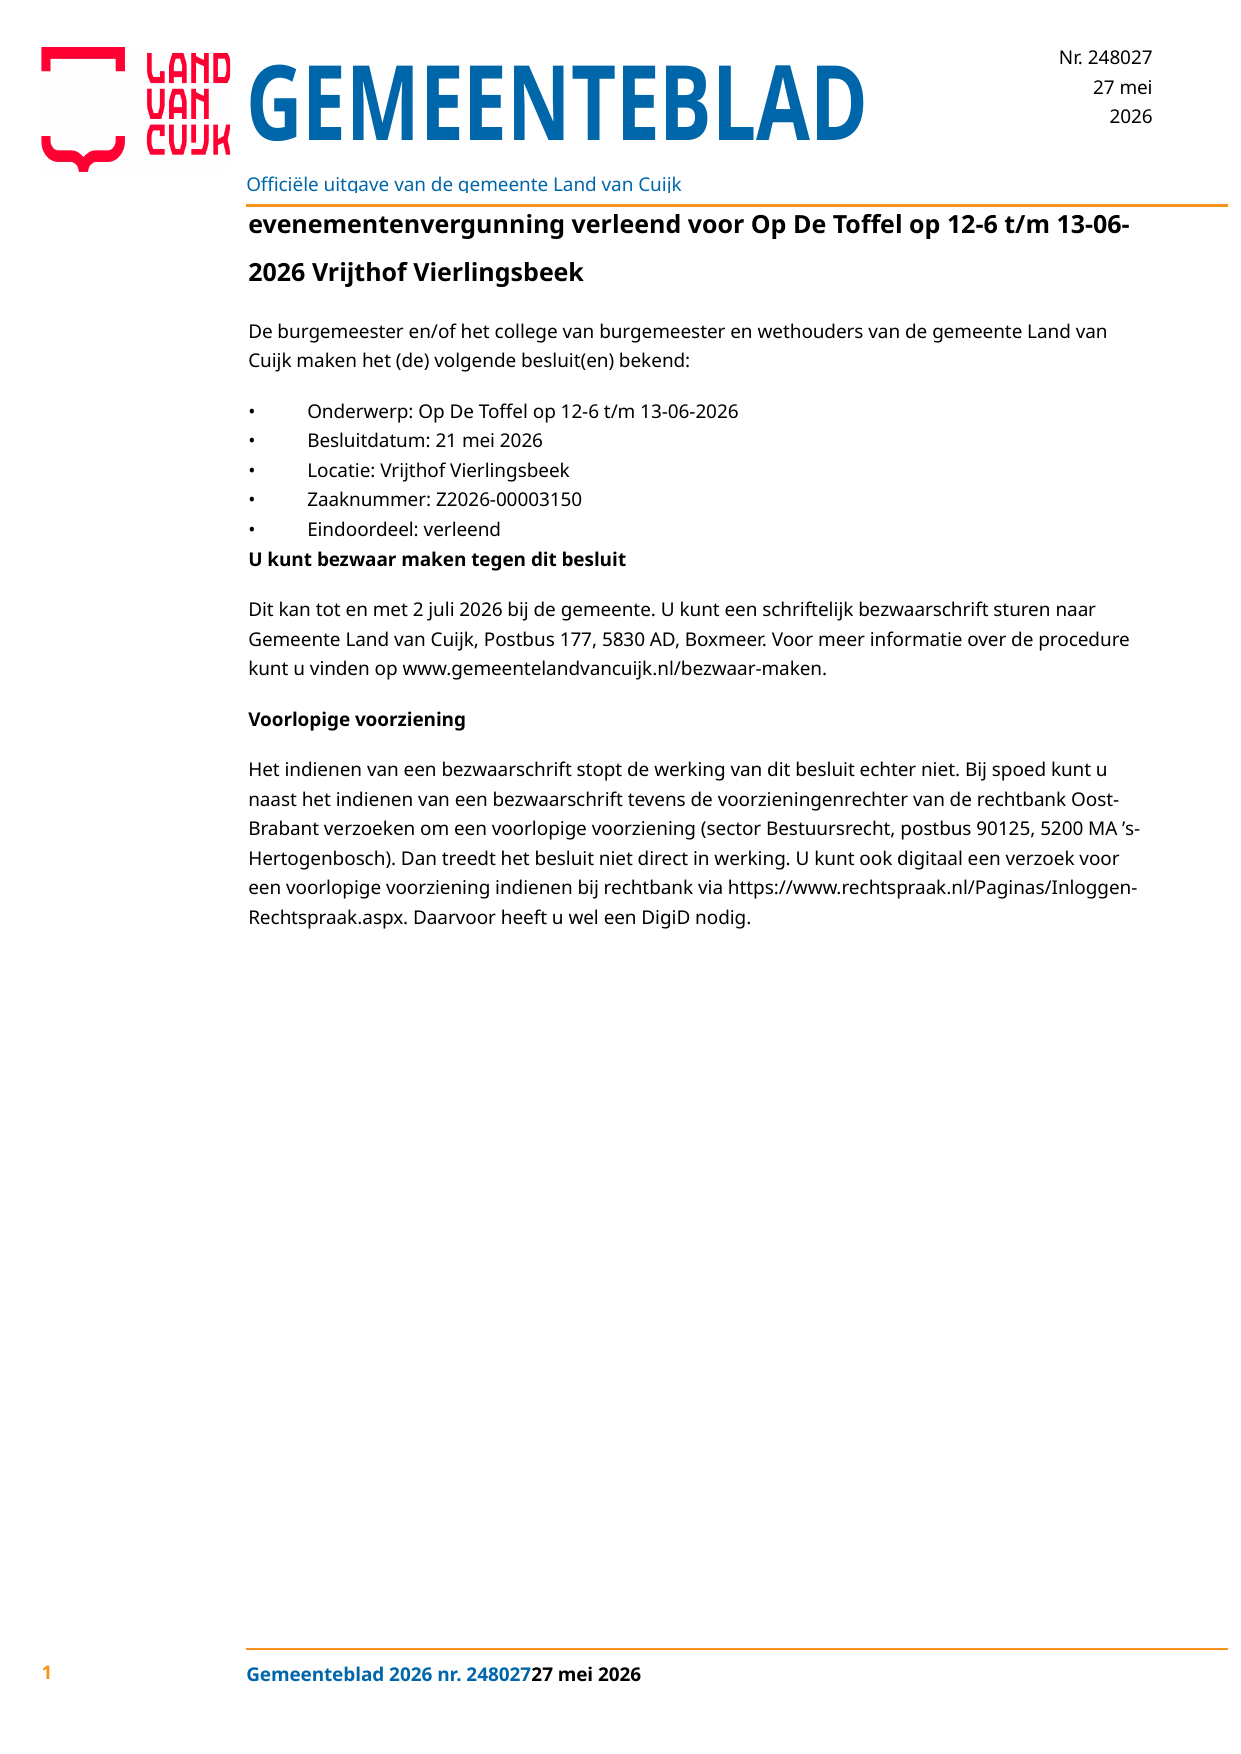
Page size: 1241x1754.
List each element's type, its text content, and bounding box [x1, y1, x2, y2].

list Zaaknummer: Z2026-00003150 [248, 487, 1152, 512]
picture [41, 47, 231, 172]
list Onderwerp: Op De Toffel op 12-6 t/m 13-06-2026 [248, 398, 1152, 424]
list Eindoordeel: verleend [248, 516, 1152, 542]
list Besluitdatum: 21 mei 2026 [248, 427, 1152, 453]
text evenementenvergunning verleend voor Op De Toffel op 12-6 t/m 13-06-2026 Vrijthof Vierlingsbeek [248, 207, 1152, 288]
text De burgemeester en/of het college van burgemeester en wethouders van de gemeente Land van Cuijk maken het (de) volgende besluit(en) bekend: [248, 318, 1152, 373]
text Dit kan tot en met 2 juli 2026 bij de gemeente. U kunt een schriftelijk bezwaarschrift sturen naar Gemeente Land van Cuijk, Postbus 177, 5830 AD, Boxmeer. Voor meer informatie over de procedure kunt u vinden op www.gemeentelandvancuijk.nl/bezwaar-maken. [248, 596, 1152, 681]
list Locatie: Vrijthof Vierlingsbeek [248, 457, 1152, 483]
text Voorlopige voorziening [248, 706, 1152, 732]
text Het indienen van een bezwaarschrift stopt de werking van dit besluit echter niet. Bij spoed kunt u naast het indienen van een bezwaarschrift tevens de voorzieningenrechter van de rechtbank Oost-Brabant verzoeken om een voorlopige voorziening (sector Bestuursrecht, postbus 90125, 5200 MA ’s-Hertogenbosch). Dan treedt het besluit niet direct in werking. U kunt ook digitaal een verzoek voor een voorlopige voorziening indienen bij rechtbank via https://www.rechtspraak.nl/Paginas/Inloggen-Rechtspraak.aspx. Daarvoor heeft u wel een DigiD nodig. [248, 756, 1152, 930]
text U kunt bezwaar maken tegen dit besluit [248, 546, 1152, 572]
